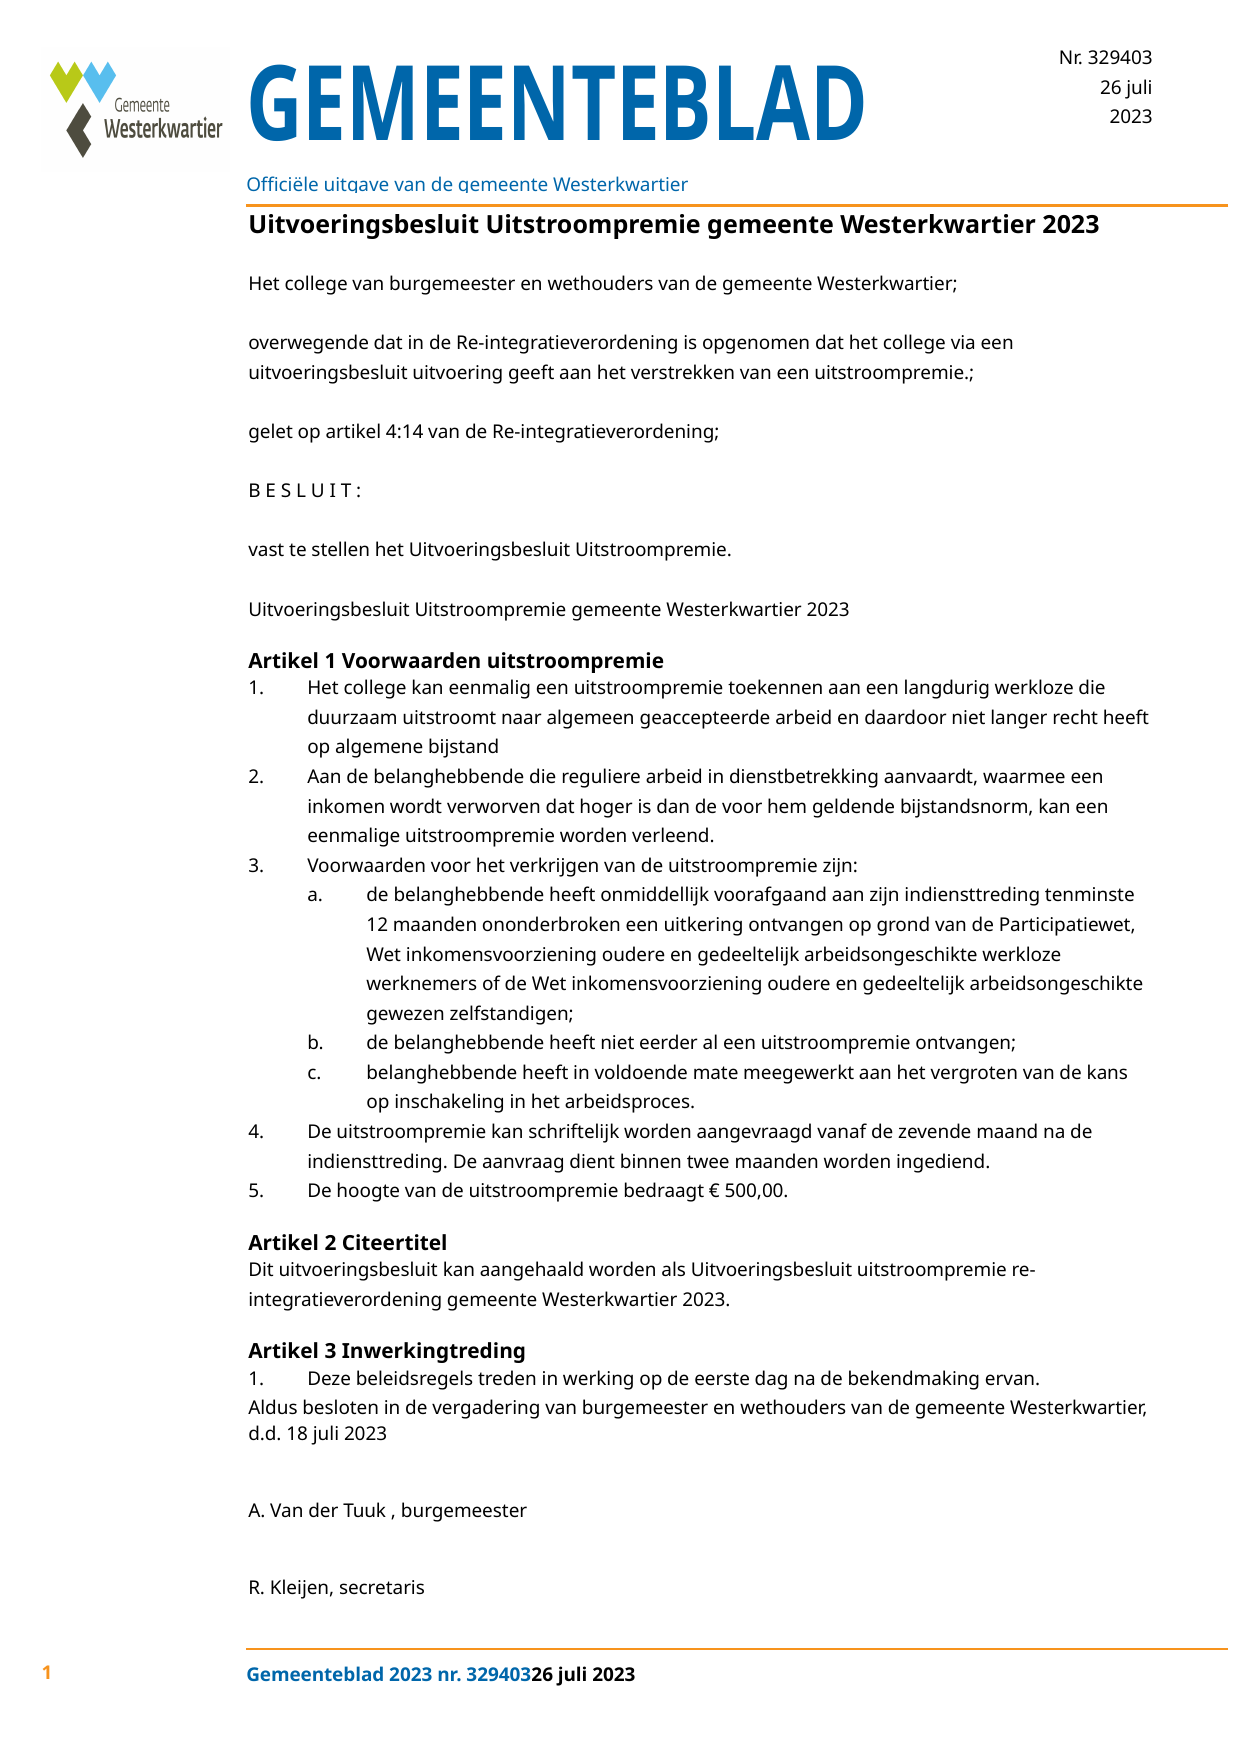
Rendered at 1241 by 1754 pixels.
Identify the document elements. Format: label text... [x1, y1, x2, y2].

list De hoogte van de uitstroompremie bedraagt € 500,00. [248, 1177, 1152, 1203]
list de belanghebbende heeft niet eerder al een uitstroompremie ontvangen; [307, 1029, 1152, 1055]
list Het college kan eenmalig een uitstroompremie toekennen aan een langdurig werkloze die duurzaam uitstroomt naar algemeen geaccepteerde arbeid en daardoor niet langer recht heeft op algemene bijstand [248, 674, 1152, 759]
text Uitvoeringsbesluit Uitstroompremie gemeente Westerkwartier 2023 [248, 596, 1152, 621]
list belanghebbende heeft in voldoende mate meegewerkt aan het vergroten van de kans op inschakeling in het arbeidsproces. [307, 1059, 1152, 1114]
text Het college van burgemeester en wethouders van de gemeente Westerkwartier; [248, 270, 1152, 296]
text Aldus besloten in de vergadering van burgemeester en wethouders van de gemeente Westerkwartier, d.d. 18 juli 2023 [248, 1394, 1152, 1446]
list de belanghebbende heeft onmiddellijk voorafgaand aan zijn indiensttreding tenminste 12 maanden ononderbroken een uitkering ontvangen op grond van de Participatiewet, Wet inkomensvoorziening oudere en gedeeltelijk arbeidsongeschikte werkloze werknemers of de Wet inkomensvoorziening oudere en gedeeltelijk arbeidsongeschikte gewezen zelfstandigen; [307, 882, 1152, 1026]
text Artikel 3 Inwerkingtreding [248, 1336, 1152, 1365]
list De uitstroompremie kan schriftelijk worden aangevraagd vanaf de zevende maand na de indiensttreding. De aanvraag dient binnen twee maanden worden ingediend. [248, 1118, 1152, 1174]
text gelet op artikel 4:14 van de Re-integratieverordening; [248, 418, 1152, 444]
text Dit uitvoeringsbesluit kan aangehaald worden als Uitvoeringsbesluit uitstroompremie re-integratieverordening gemeente Westerkwartier 2023. [248, 1256, 1152, 1312]
list Deze beleidsregels treden in werking op de eerste dag na de bekendmaking ervan. [248, 1365, 1152, 1391]
list Voorwaarden voor het verkrijgen van de uitstroompremie zijn: [248, 852, 1152, 878]
text R. Kleijen, secretaris [248, 1574, 1152, 1600]
list Aan de belanghebbende die reguliere arbeid in dienstbetrekking aanvaardt, waarmee een inkomen wordt verworven dat hoger is dan de voor hem geldende bijstandsnorm, kan een eenmalige uitstroompremie worden verleend. [248, 763, 1152, 848]
picture [41, 47, 231, 172]
text A. Van der Tuuk , burgemeester [248, 1497, 1152, 1523]
text B E S L U I T : [248, 477, 1152, 503]
text Uitvoeringsbesluit Uitstroompremie gemeente Westerkwartier 2023 [248, 207, 1152, 241]
text vast te stellen het Uitvoeringsbesluit Uitstroompremie. [248, 537, 1152, 562]
text overwegende dat in de Re-integratieverordening is opgenomen dat het college via een uitvoeringsbesluit uitvoering geeft aan het verstrekken van een uitstroompremie.; [248, 329, 1152, 385]
text Artikel 2 Citeertitel [248, 1228, 1152, 1256]
text Artikel 1 Voorwaarden uitstroompremie [248, 646, 1152, 674]
